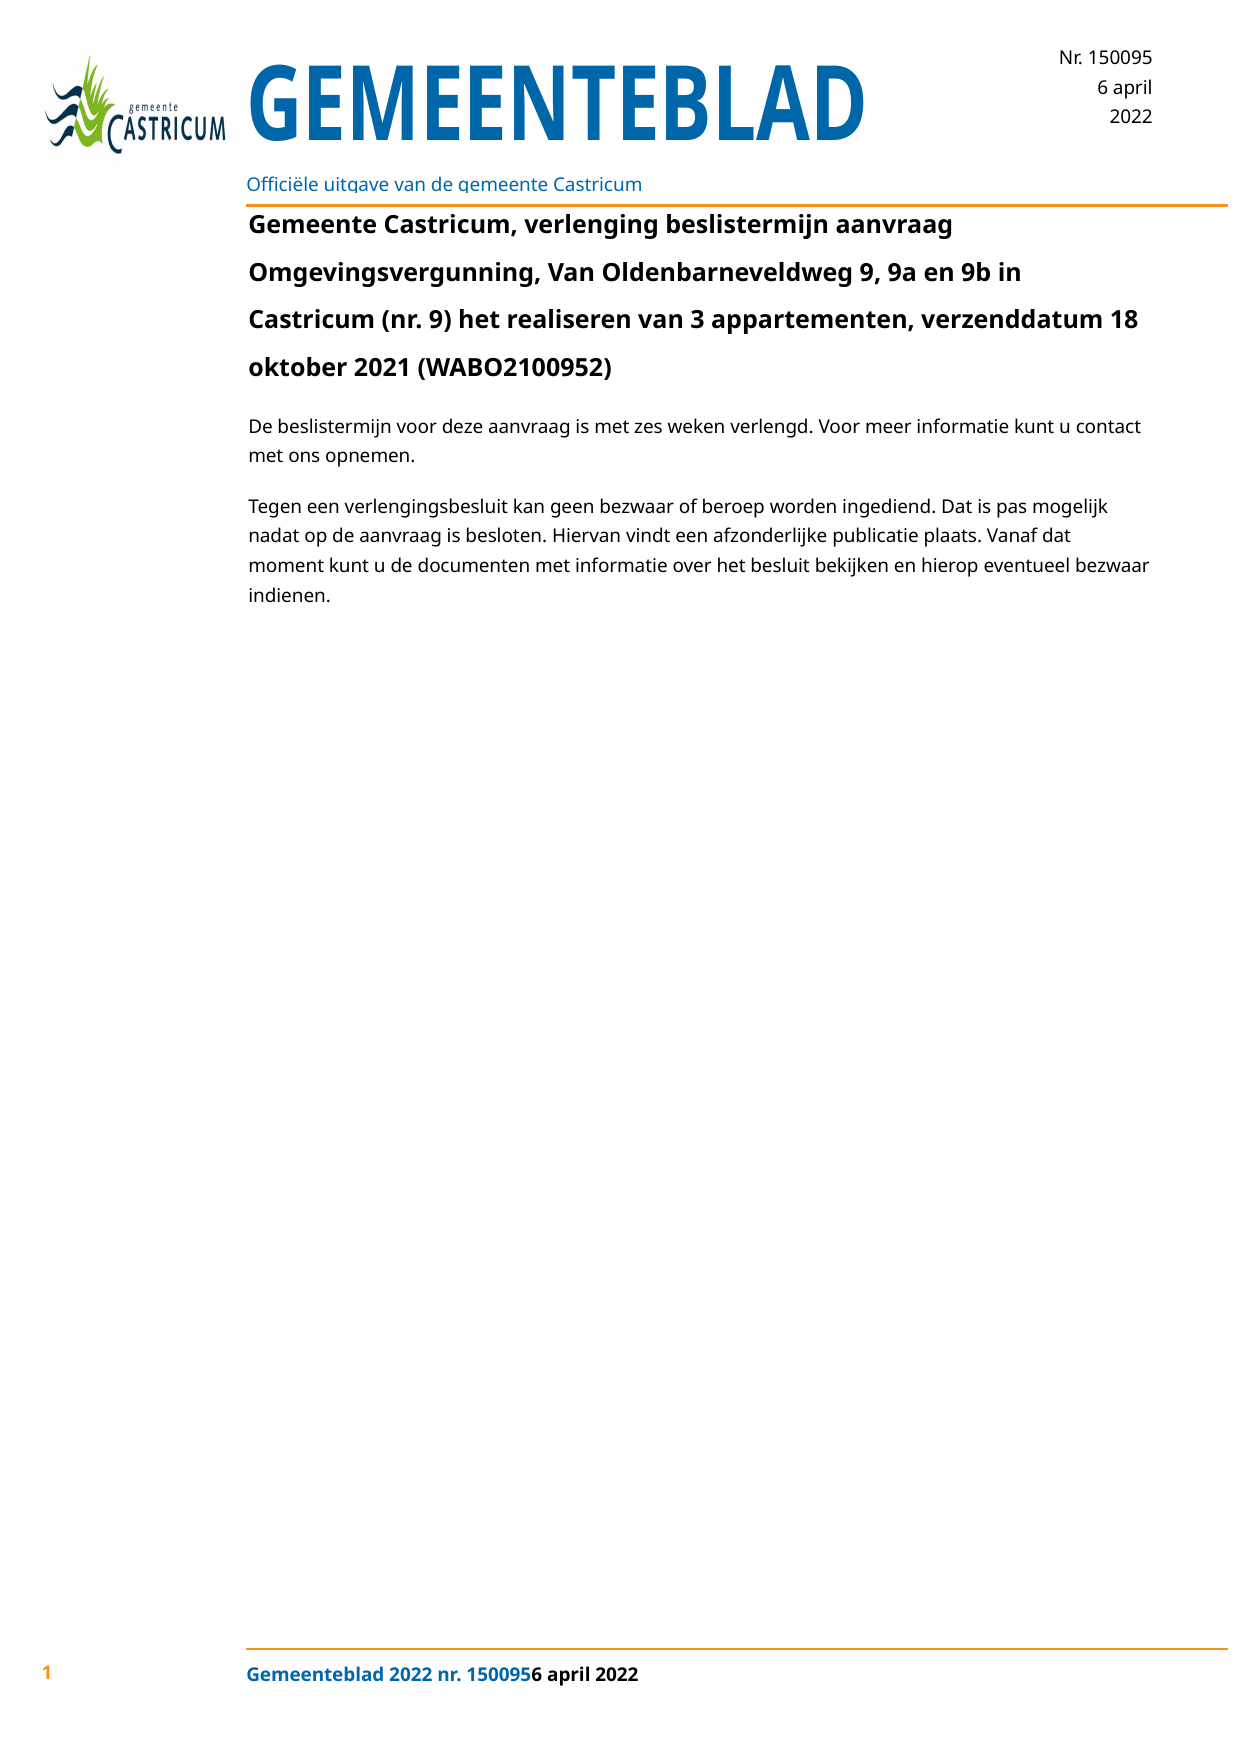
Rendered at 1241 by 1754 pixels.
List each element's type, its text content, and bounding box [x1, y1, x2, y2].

text Gemeente Castricum, verlenging beslistermijn aanvraag Omgevingsvergunning, Van Oldenbarneveldweg 9, 9a en 9b in Castricum (nr. 9) het realiseren van 3 appartementen, verzenddatum 18 oktober 2021 (WABO2100952) [248, 207, 1152, 384]
text Tegen een verlengingsbesluit kan geen bezwaar of beroep worden ingediend. Dat is pas mogelijk nadat op de aanvraag is besloten. Hiervan vindt een afzonderlijke publicatie plaats. Vanaf dat moment kunt u de documenten met informatie over het besluit bekijken en hierop eventueel bezwaar indienen. [248, 493, 1152, 608]
picture [41, 47, 231, 172]
text De beslistermijn voor deze aanvraag is met zes weken verlengd. Voor meer informatie kunt u contact met ons opnemen. [248, 413, 1152, 468]
